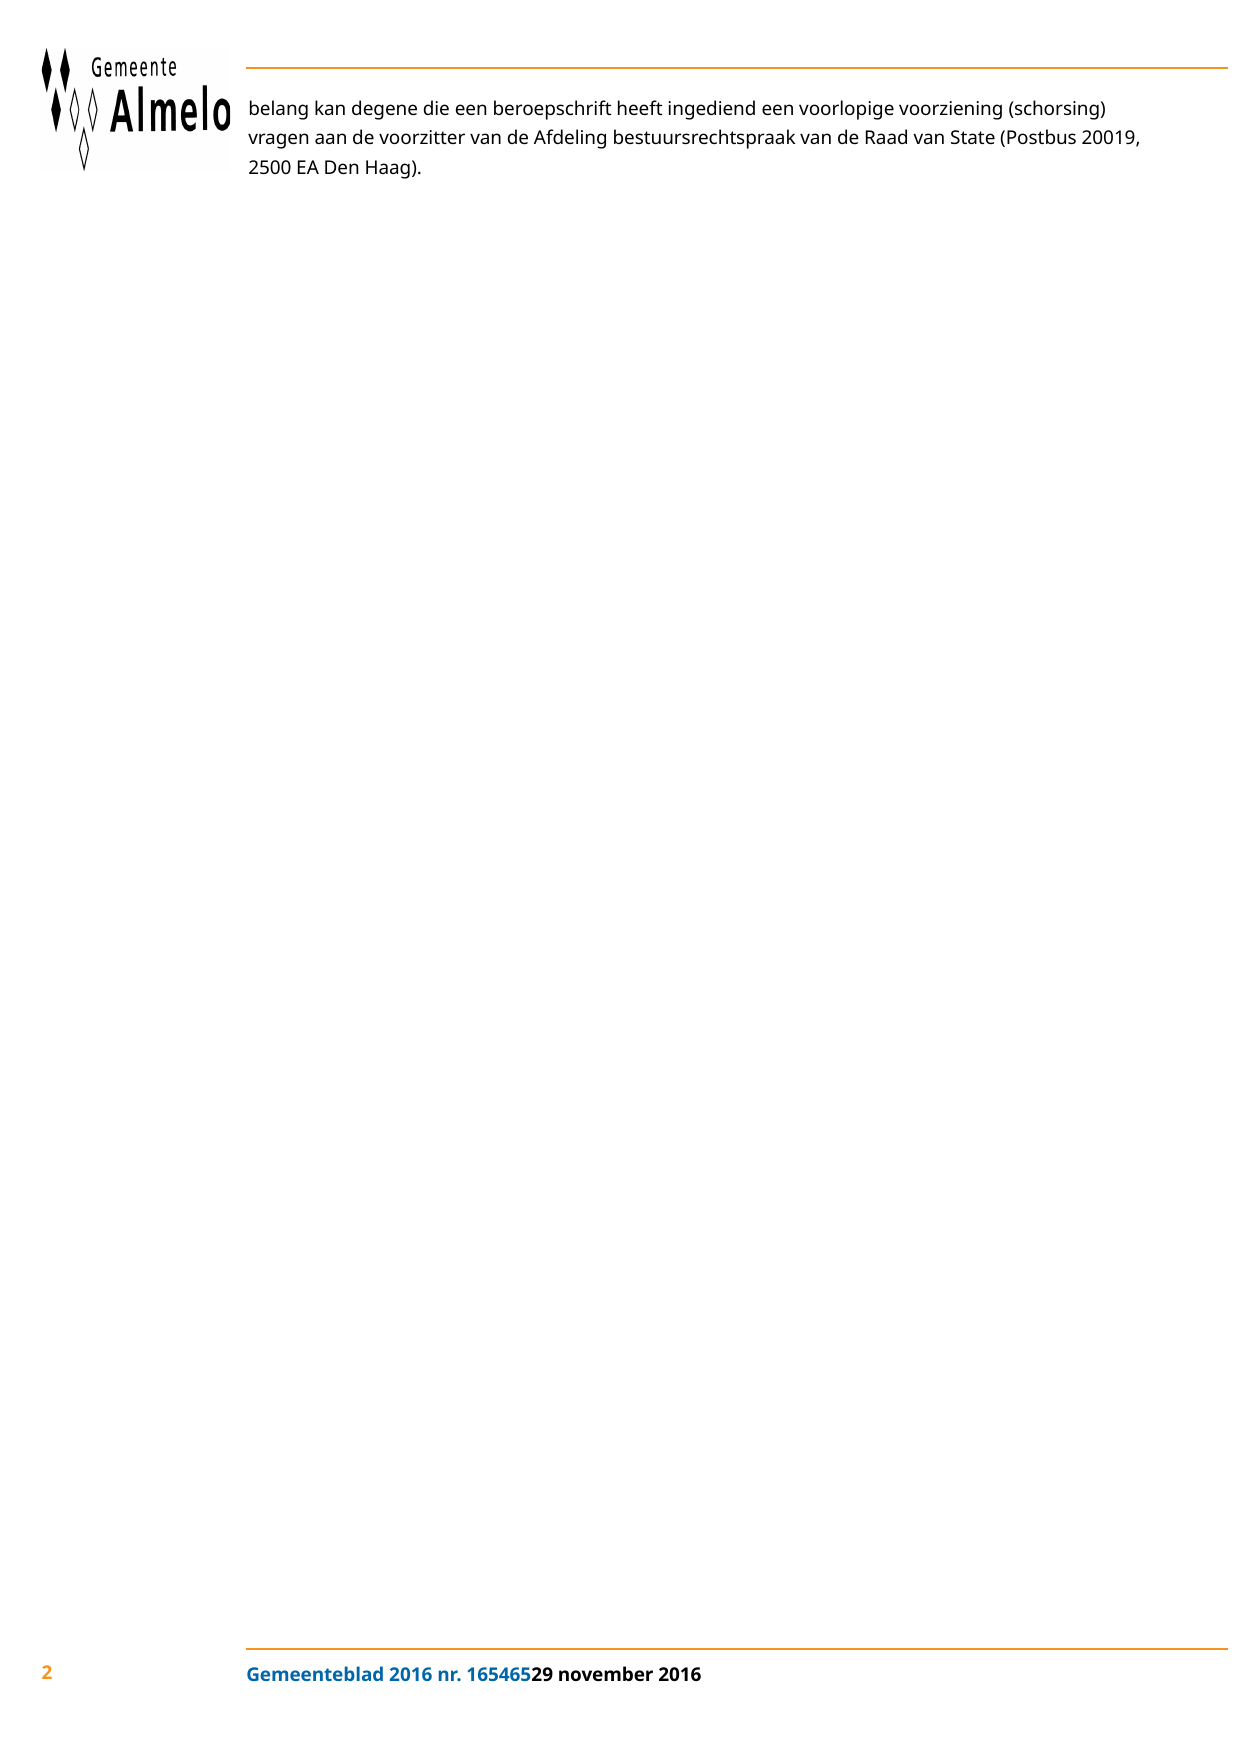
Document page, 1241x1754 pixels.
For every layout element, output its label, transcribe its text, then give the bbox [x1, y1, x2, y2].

picture [41, 47, 231, 172]
text belang kan degene die een beroepschrift heeft ingediend een voorlopige voorziening (schorsing) vragen aan de voorzitter van de Afdeling bestuursrechtspraak van de Raad van State (Postbus 20019, 2500 EA Den Haag). [248, 95, 1152, 180]
